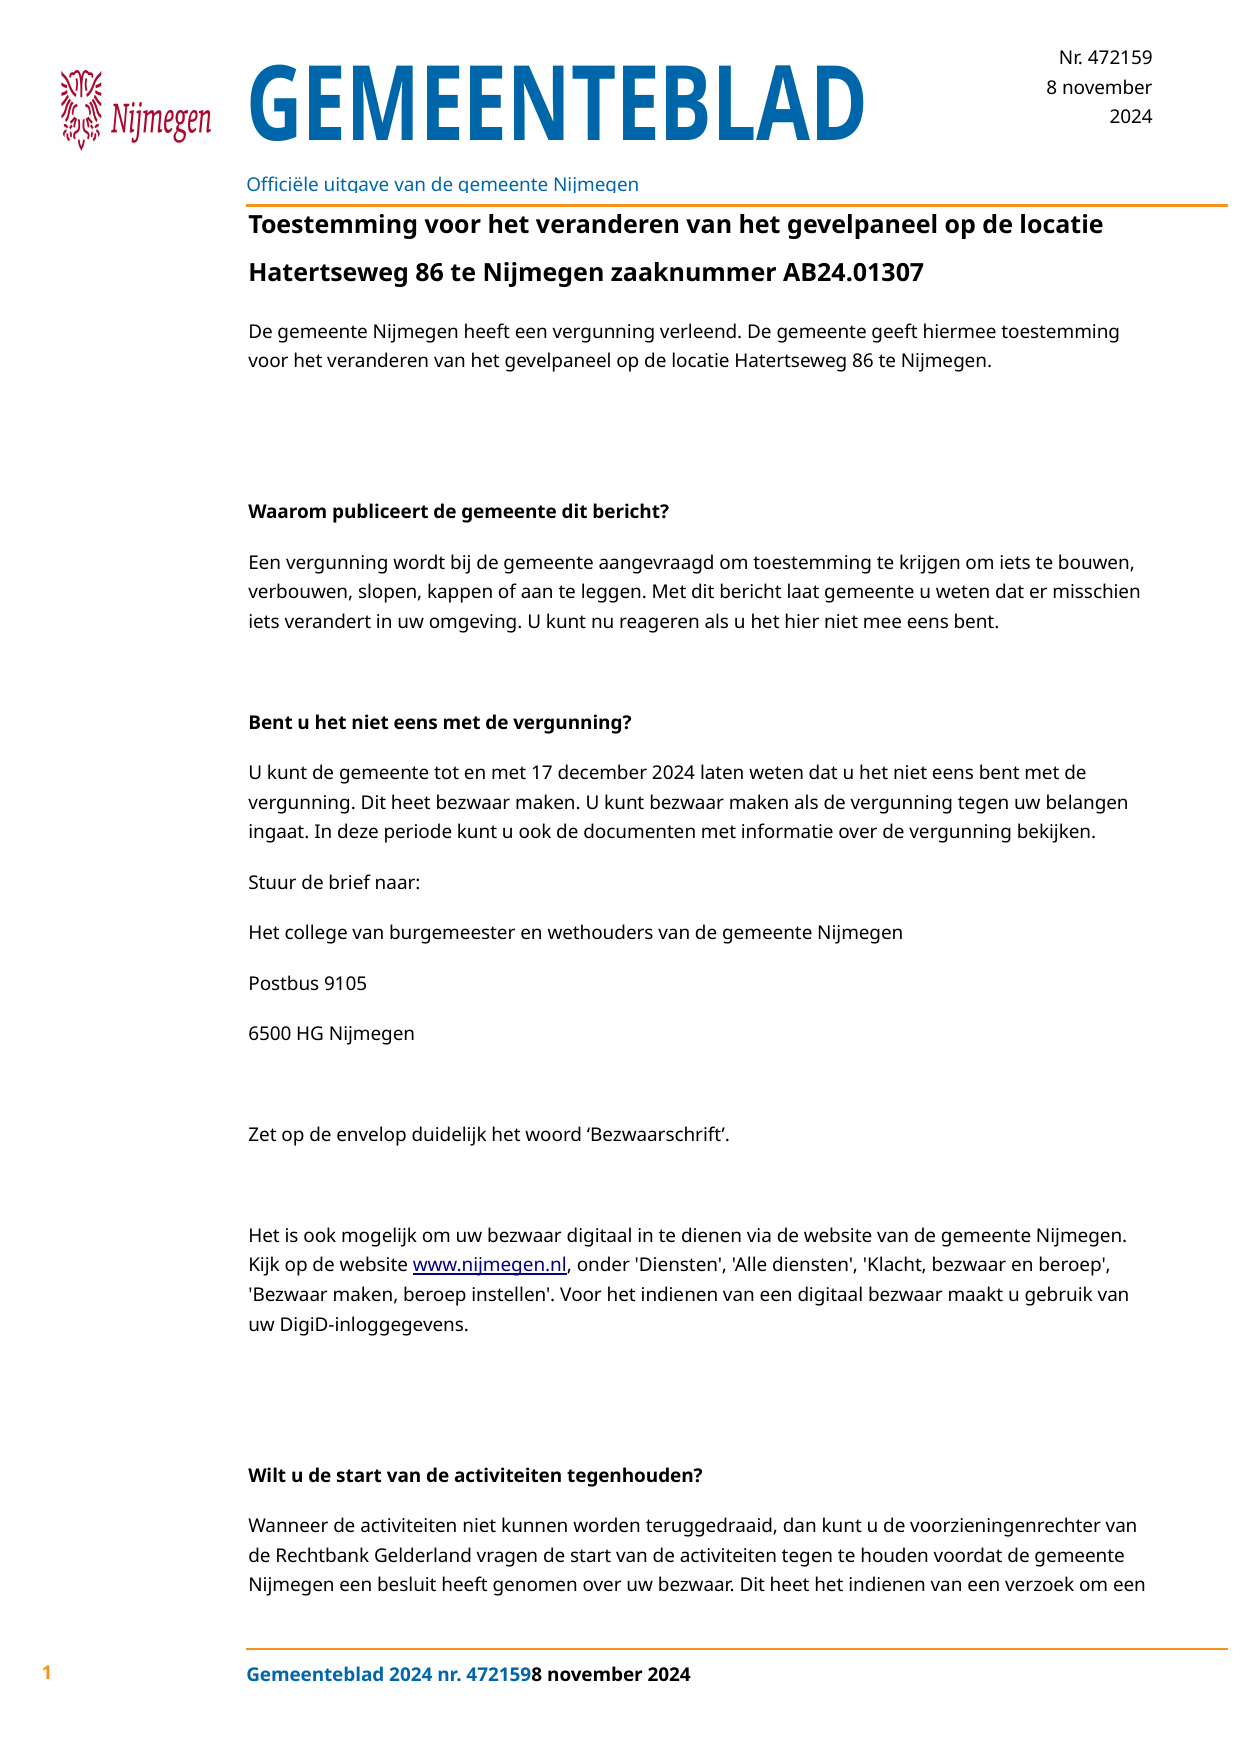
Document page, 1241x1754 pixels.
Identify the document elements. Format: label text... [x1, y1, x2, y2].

text Stuur de brief naar: [248, 869, 1152, 895]
text U kunt de gemeente tot en met 17 december 2024 laten weten dat u het niet eens bent met de vergunning. Dit heet bezwaar maken. U kunt bezwaar maken als de vergunning tegen uw belangen ingaat. In deze periode kunt u ook de documenten met informatie over de vergunning bekijken. [248, 759, 1152, 844]
text De gemeente Nijmegen heeft een vergunning verleend. De gemeente geeft hiermee toestemming voor het veranderen van het gevelpaneel op de locatie Hatertseweg 86 te Nijmegen. [248, 318, 1152, 373]
text Waarom publiceert de gemeente dit bericht? [248, 499, 1152, 524]
text Bent u het niet eens met de vergunning? [248, 709, 1152, 735]
text Een vergunning wordt bij de gemeente aangevraagd om toestemming te krijgen om iets te bouwen, verbouwen, slopen, kappen of aan te leggen. Met dit bericht laat gemeente u weten dat er misschien iets verandert in uw omgeving. U kunt nu reageren als u het hier niet mee eens bent. [248, 549, 1152, 634]
text Wilt u de start van de activiteiten tegenhouden? [248, 1462, 1152, 1488]
text Wanneer de activiteiten niet kunnen worden teruggedraaid, dan kunt u de voorzieningenrechter van de Rechtbank Gelderland vragen de start van de activiteiten tegen te houden voordat de gemeente Nijmegen een besluit heeft genomen over uw bezwaar. Dit heet het indienen van een verzoek om een [248, 1512, 1152, 1597]
text Het college van burgemeester en wethouders van de gemeente Nijmegen [248, 919, 1152, 945]
text 6500 HG Nijmegen [248, 1020, 1152, 1046]
text Postbus 9105 [248, 970, 1152, 996]
text Zet op de envelop duidelijk het woord ‘Bezwaarschrift’. [248, 1121, 1152, 1147]
picture [41, 47, 231, 172]
text Het is ook mogelijk om uw bezwaar digitaal in te dienen via de website van de gemeente Nijmegen. Kijk op de website www.nijmegen.nl, onder 'Diensten', 'Alle diensten', 'Klacht, bezwaar en beroep', 'Bezwaar maken, beroep instellen'. Voor het indienen van een digitaal bezwaar maakt u gebruik van uw DigiD-inloggegevens. [248, 1222, 1152, 1337]
text Toestemming voor het veranderen van het gevelpaneel op de locatie Hatertseweg 86 te Nijmegen zaaknummer AB24.01307 [248, 207, 1152, 288]
